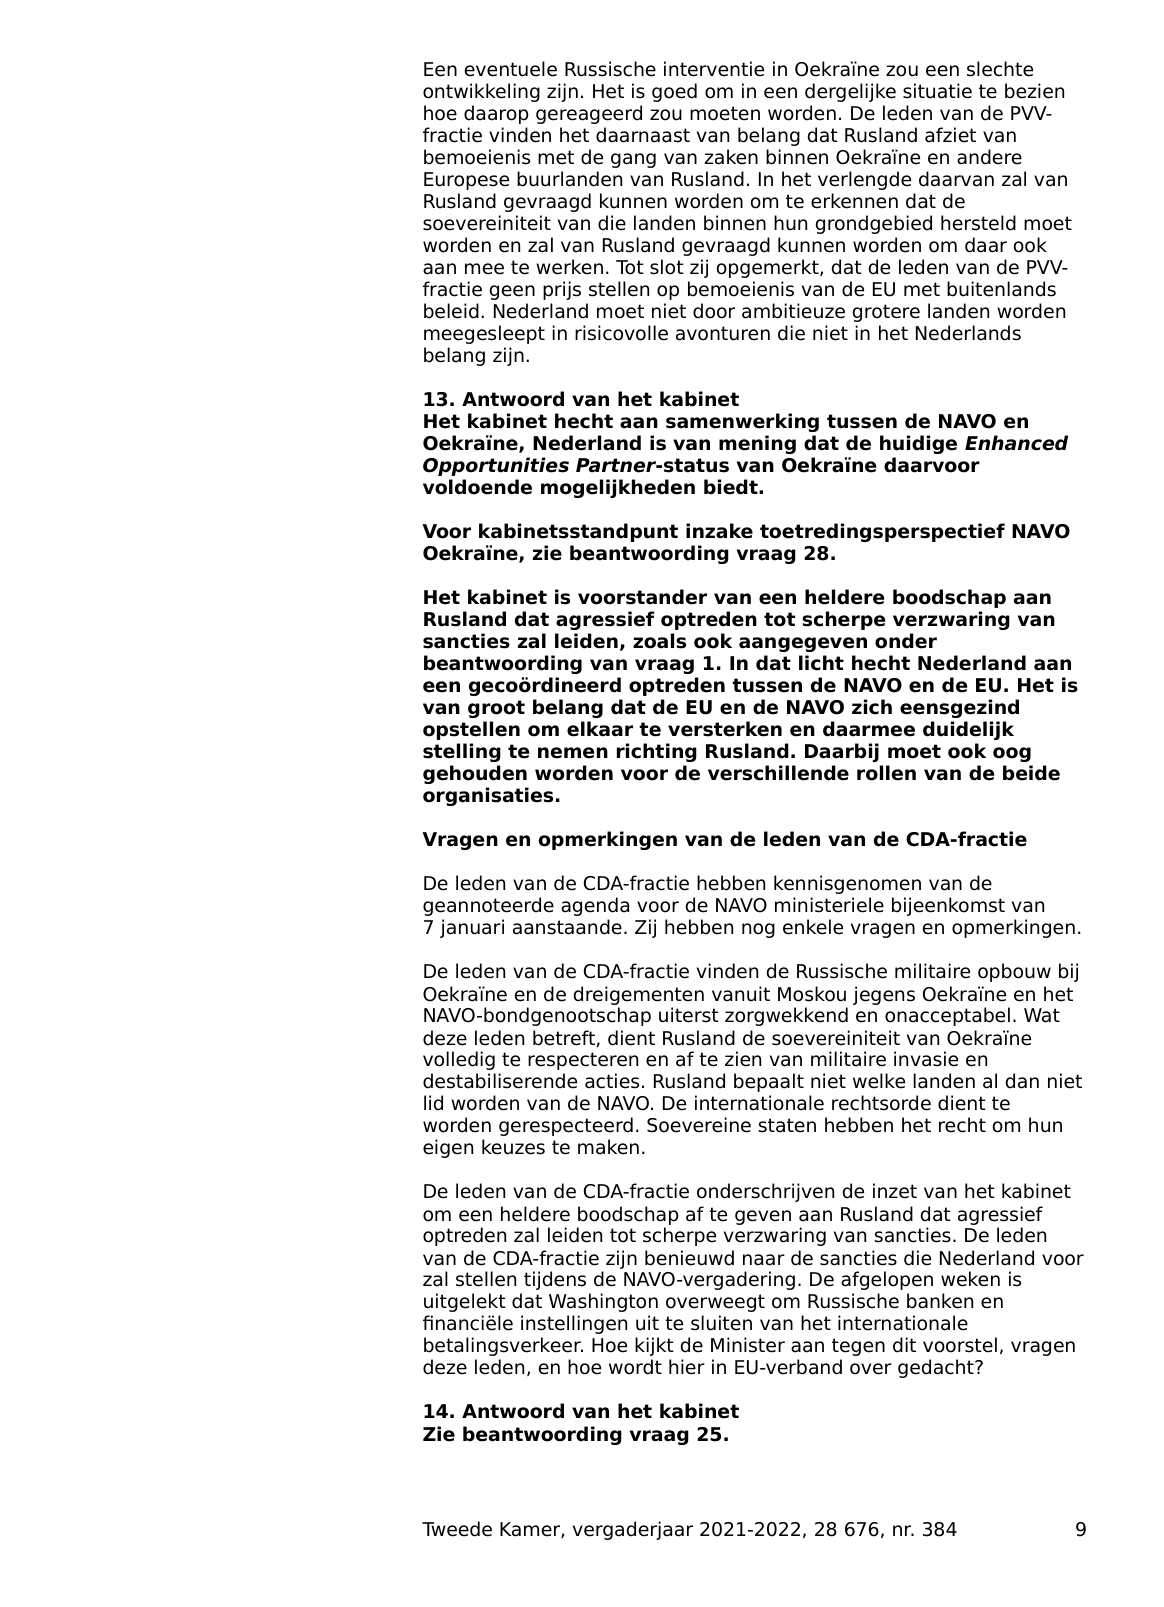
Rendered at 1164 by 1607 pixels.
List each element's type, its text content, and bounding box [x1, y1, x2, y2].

text De leden van de CDA-fractie vinden de Russische militaire opbouw bij Oekraïne en de dreigementen vanuit Moskou jegens Oekraïne en het NAVO-bondgenootschap uiterst zorgwekkend en onacceptabel. Wat deze leden betreft, dient Rusland de soevereiniteit van Oekraïne volledig te respecteren en af te zien van militaire invasie en destabiliserende acties. Rusland bepaalt niet welke landen al dan niet lid worden van de NAVO. De internationale rechtsorde dient te worden gerespecteerd. Soevereine staten hebben het recht om hun eigen keuzes te maken. [422, 961, 1087, 1159]
text Zie beantwoording vraag 25. [422, 1423, 1087, 1445]
text Het kabinet hecht aan samenwerking tussen de NAVO en Oekraïne, Nederland is van mening dat de huidige Enhanced Opportunities Partner-status van Oekraïne daarvoor voldoende mogelijkheden biedt. [422, 411, 1087, 499]
text 14. Antwoord van het kabinet [422, 1401, 1087, 1423]
text 13. Antwoord van het kabinet [422, 389, 1087, 411]
text Een eventuele Russische interventie in Oekraïne zou een slechte ontwikkeling zijn. Het is goed om in een dergelijke situatie te bezien hoe daarop gereageerd zou moeten worden. De leden van de PVV-fractie vinden het daarnaast van belang dat Rusland afziet van bemoeienis met de gang van zaken binnen Oekraïne en andere Europese buurlanden van Rusland. In het verlengde daarvan zal van Rusland gevraagd kunnen worden om te erkennen dat de soevereiniteit van die landen binnen hun grondgebied hersteld moet worden en zal van Rusland gevraagd kunnen worden om daar ook aan mee te werken. Tot slot zij opgemerkt, dat de leden van de PVV-fractie geen prijs stellen op bemoeienis van de EU met buitenlands beleid. Nederland moet niet door ambitieuze grotere landen worden meegesleept in risicovolle avonturen die niet in het Nederlands belang zijn. [422, 59, 1087, 367]
text De leden van de CDA-fractie onderschrijven de inzet van het kabinet om een heldere boodschap af te geven aan Rusland dat agressief optreden zal leiden tot scherpe verzwaring van sancties. De leden van de CDA-fractie zijn benieuwd naar de sancties die Nederland voor zal stellen tijdens de NAVO-vergadering. De afgelopen weken is uitgelekt dat Washington overweegt om Russische banken en financiële instellingen uit te sluiten van het internationale betalingsverkeer. Hoe kijkt de Minister aan tegen dit voorstel, vragen deze leden, en hoe wordt hier in EU-verband over gedacht? [422, 1181, 1087, 1379]
subtitle Vragen en opmerkingen van de leden van de CDA-fractie [422, 829, 1087, 851]
text Voor kabinetsstandpunt inzake toetredingsperspectief NAVO Oekraïne, zie beantwoording vraag 28. [422, 521, 1087, 565]
text De leden van de CDA-fractie hebben kennisgenomen van de geannoteerde agenda voor de NAVO ministeriele bijeenkomst van 7 januari aanstaande. Zij hebben nog enkele vragen en opmerkingen. [422, 873, 1087, 939]
text Het kabinet is voorstander van een heldere boodschap aan Rusland dat agressief optreden tot scherpe verzwaring van sancties zal leiden, zoals ook aangegeven onder beantwoording van vraag 1. In dat licht hecht Nederland aan een gecoördineerd optreden tussen de NAVO en de EU. Het is van groot belang dat de EU en de NAVO zich eensgezind opstellen om elkaar te versterken en daarmee duidelijk stelling te nemen richting Rusland. Daarbij moet ook oog gehouden worden voor de verschillende rollen van de beide organisaties. [422, 587, 1087, 807]
